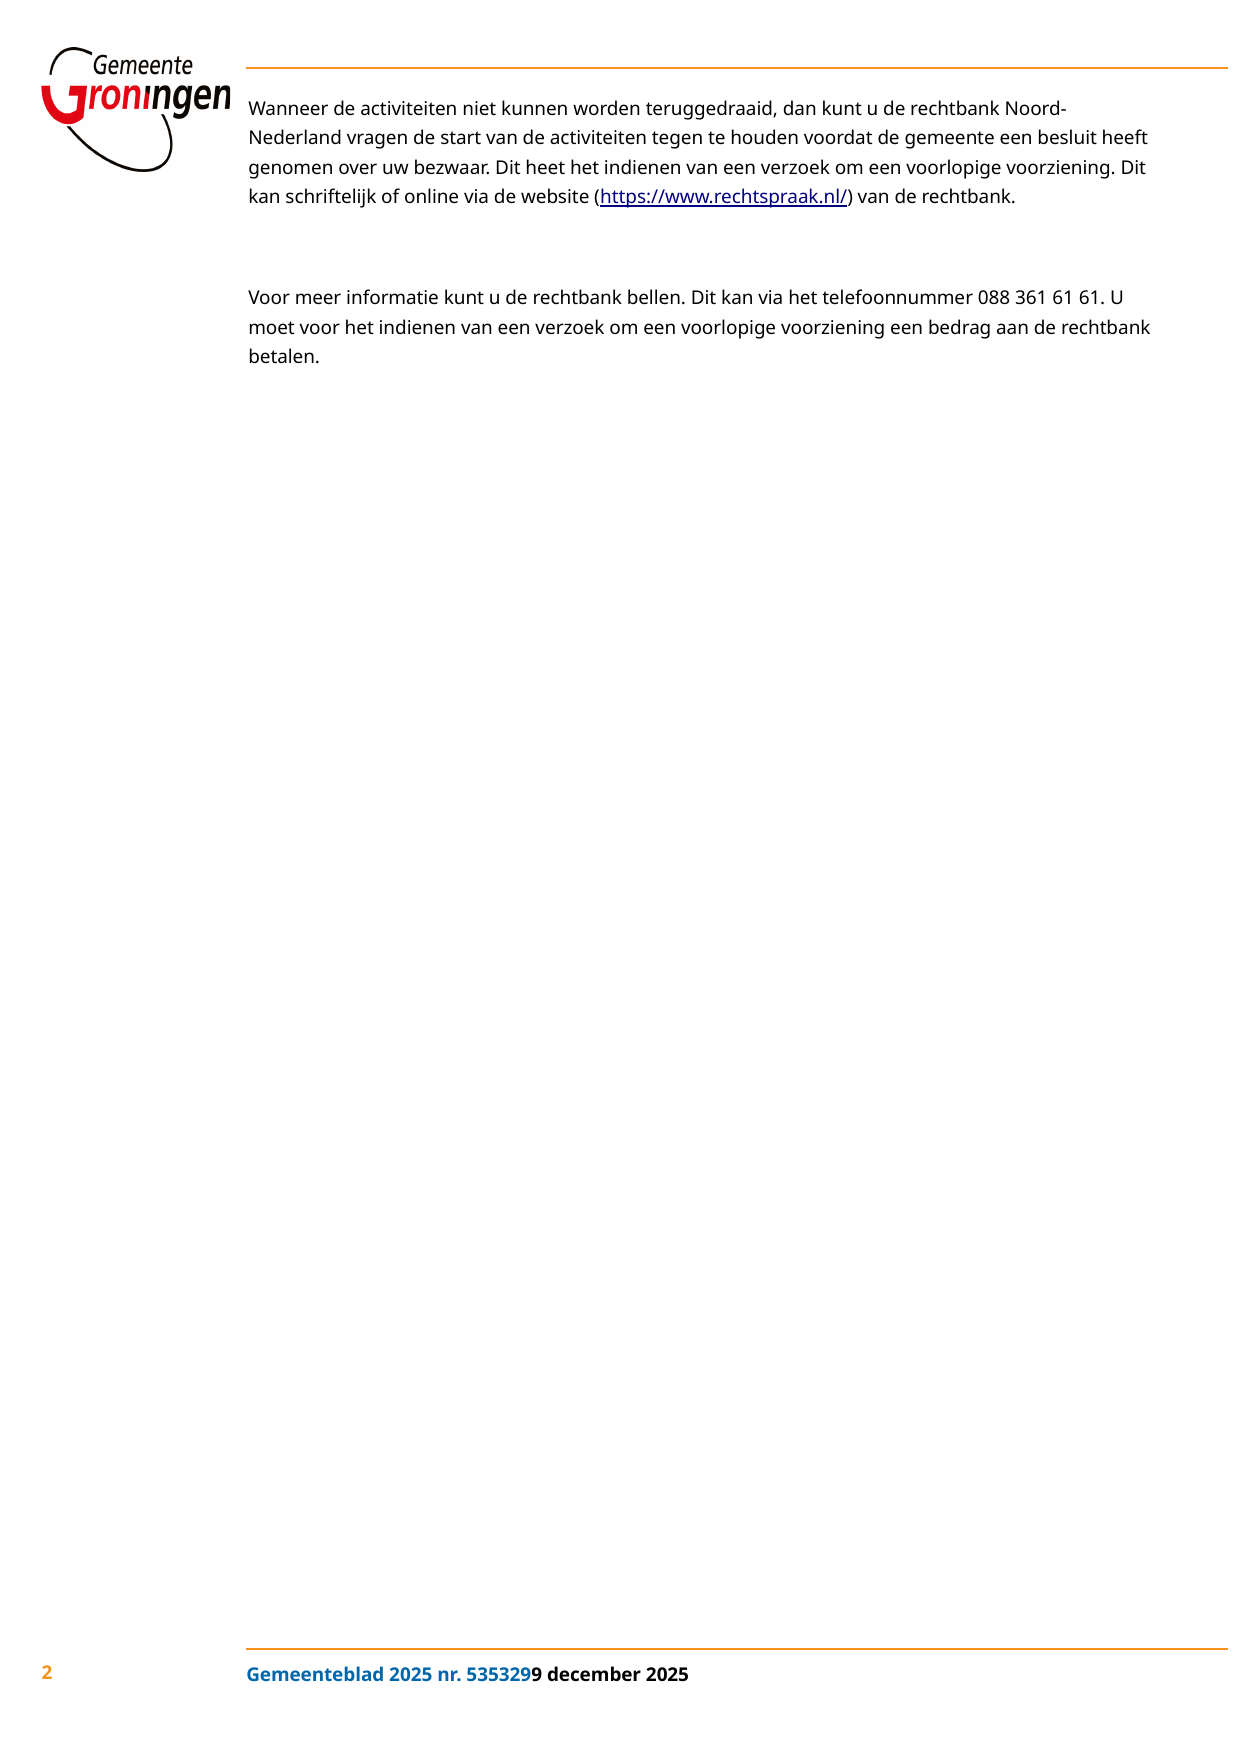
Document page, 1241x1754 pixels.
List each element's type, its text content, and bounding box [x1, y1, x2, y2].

text Wanneer de activiteiten niet kunnen worden teruggedraaid, dan kunt u de rechtbank Noord-Nederland vragen de start van de activiteiten tegen te houden voordat de gemeente een besluit heeft genomen over uw bezwaar. Dit heet het indienen van een verzoek om een voorlopige voorziening. Dit kan schriftelijk of online via de website (https://www.rechtspraak.nl/) van de rechtbank. [248, 95, 1152, 209]
picture [41, 47, 231, 172]
text Voor meer informatie kunt u de rechtbank bellen. Dit kan via het telefoonnummer 088 361 61 61. U moet voor het indienen van een verzoek om een voorlopige voorziening een bedrag aan de rechtbank betalen. [248, 284, 1152, 369]
